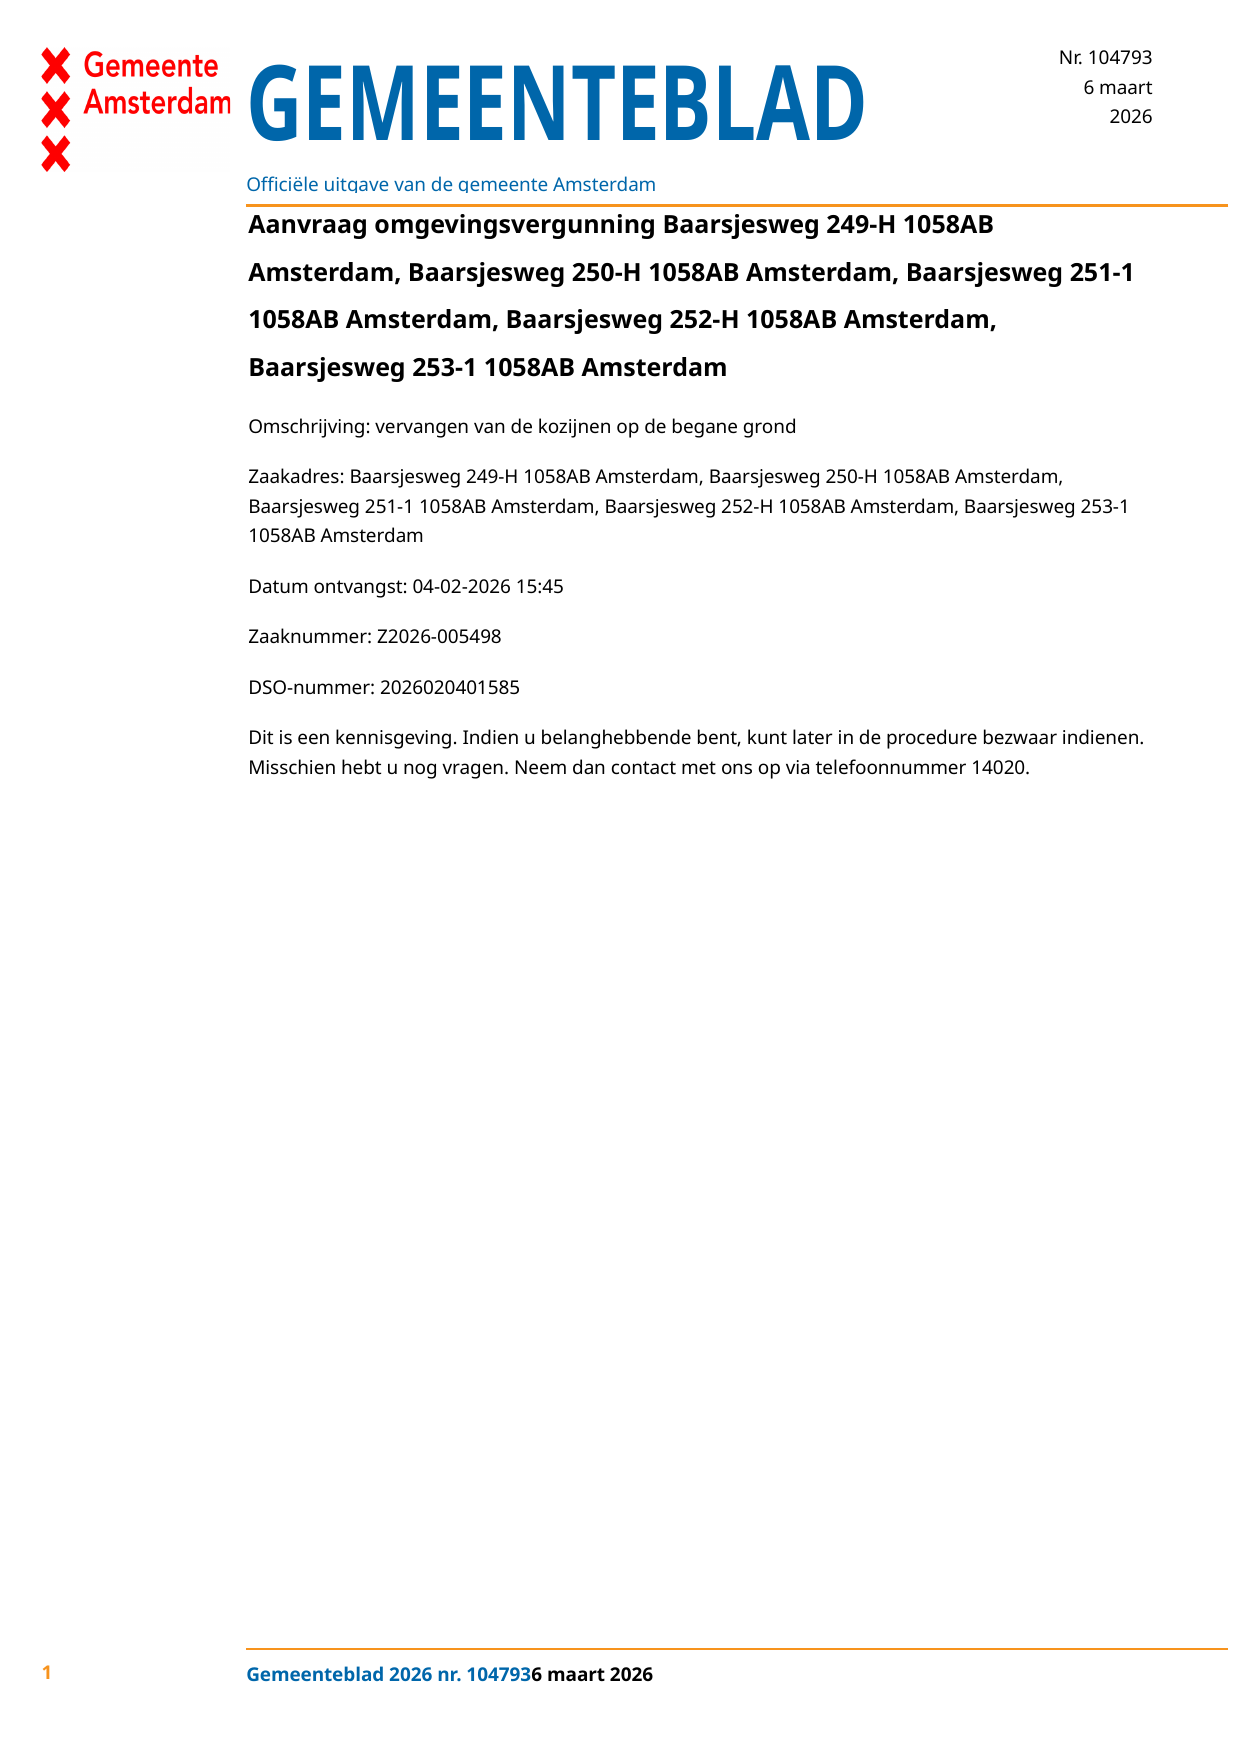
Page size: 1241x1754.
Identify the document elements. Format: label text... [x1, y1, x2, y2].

text Zaakadres: Baarsjesweg 249-H 1058AB Amsterdam, Baarsjesweg 250-H 1058AB Amsterdam, Baarsjesweg 251-1 1058AB Amsterdam, Baarsjesweg 252-H 1058AB Amsterdam, Baarsjesweg 253-1 1058AB Amsterdam [248, 463, 1152, 548]
text DSO-nummer: 2026020401585 [248, 674, 1152, 700]
picture [41, 47, 231, 172]
text Dit is een kennisgeving. Indien u belanghebbende bent, kunt later in de procedure bezwaar indienen. Misschien hebt u nog vragen. Neem dan contact met ons op via telefoonnummer 14020. [248, 724, 1152, 780]
text Omschrijving: vervangen van de kozijnen op de begane grond [248, 413, 1152, 439]
text Datum ontvangst: 04-02-2026 15:45 [248, 573, 1152, 599]
text Zaaknummer: Z2026-005498 [248, 623, 1152, 649]
text Aanvraag omgevingsvergunning Baarsjesweg 249-H 1058AB Amsterdam, Baarsjesweg 250-H 1058AB Amsterdam, Baarsjesweg 251-1 1058AB Amsterdam, Baarsjesweg 252-H 1058AB Amsterdam, Baarsjesweg 253-1 1058AB Amsterdam [248, 207, 1152, 384]
